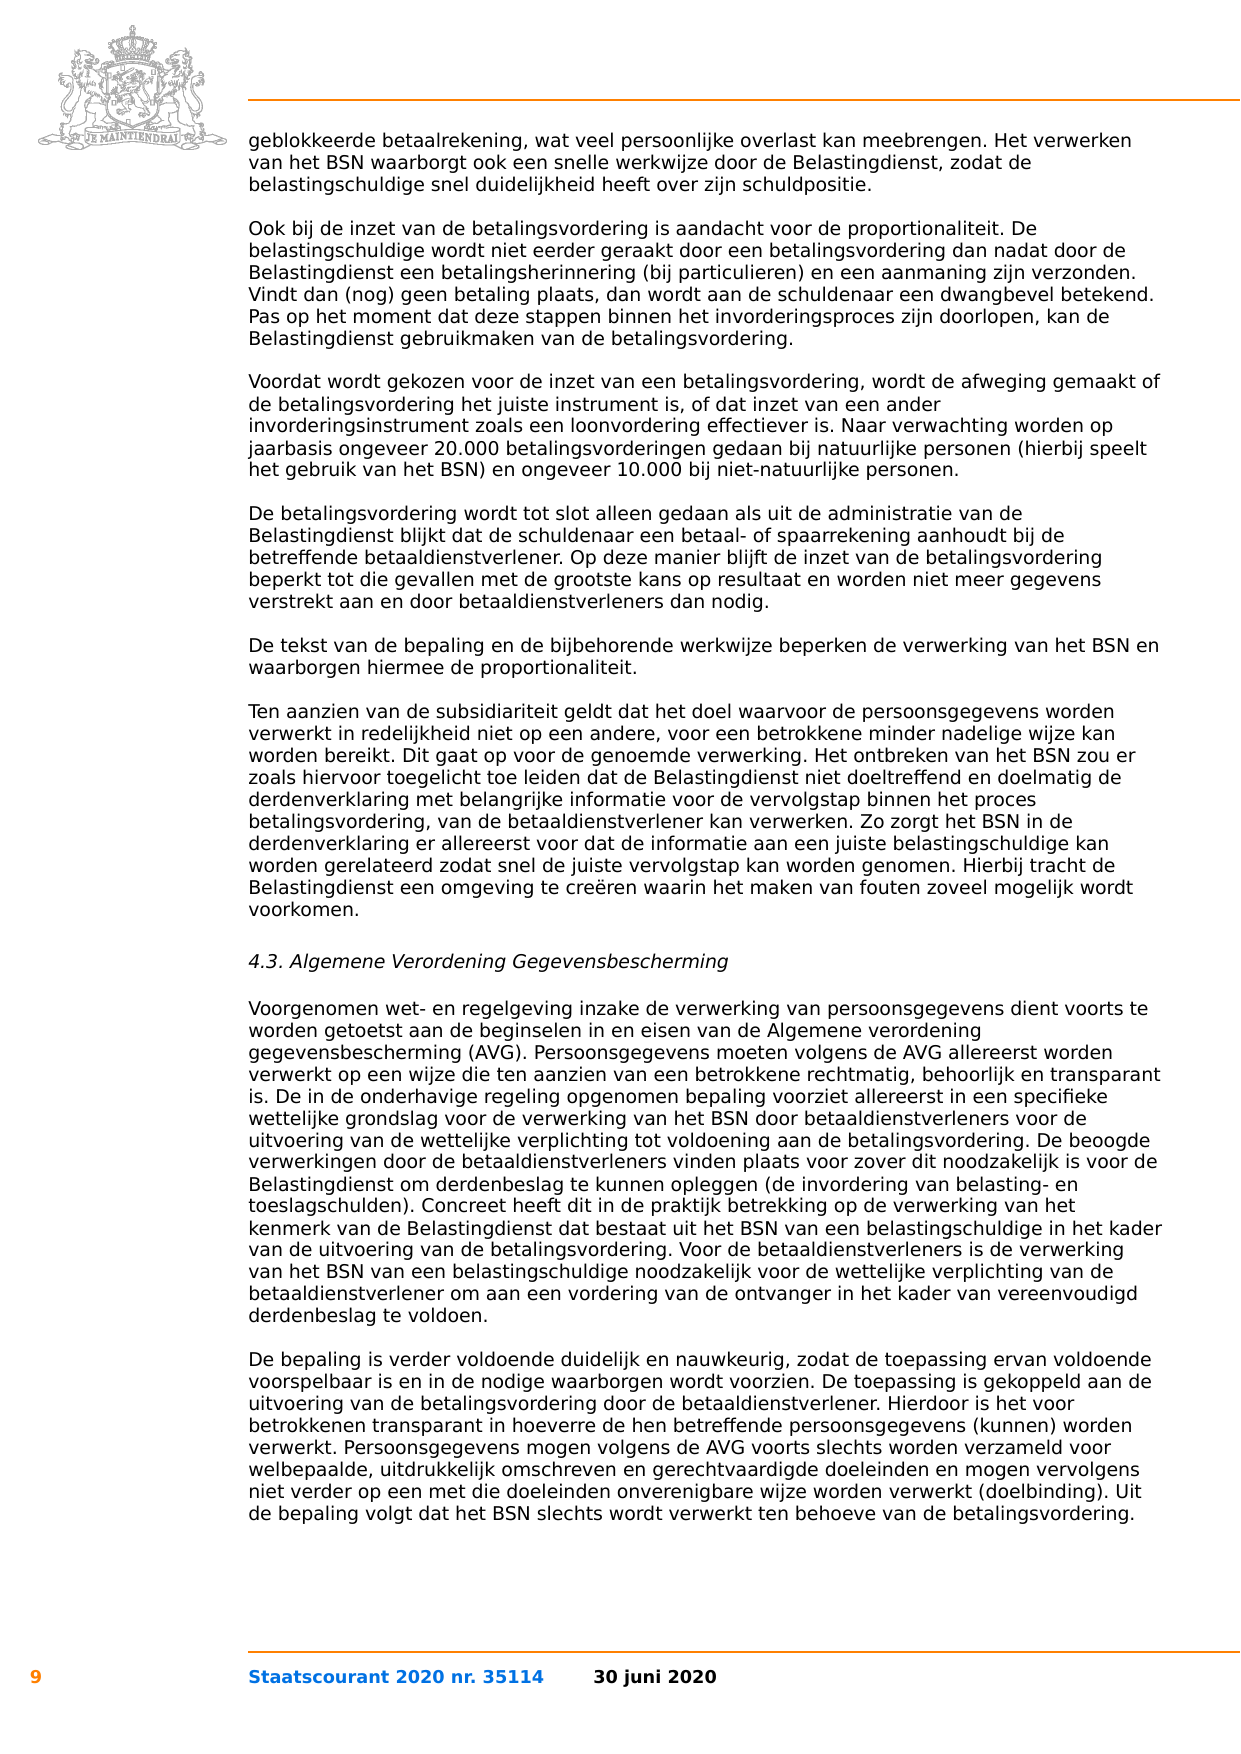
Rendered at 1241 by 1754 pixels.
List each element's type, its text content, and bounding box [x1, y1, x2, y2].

text geblokkeerde betaalrekening, wat veel persoonlijke overlast kan meebrengen. Het verwerken van het BSN waarborgt ook een snelle werkwijze door de Belastingdienst, zodat de belastingschuldige snel duidelijkheid heeft over zijn schuldpositie. [248, 130, 1163, 196]
text De betalingsvordering wordt tot slot alleen gedaan als uit de administratie van de Belastingdienst blijkt dat de schuldenaar een betaal- of spaarrekening aanhoudt bij de betreffende betaaldienstverlener. Op deze manier blijft de inzet van de betalingsvordering beperkt tot die gevallen met de grootste kans op resultaat en worden niet meer gegevens verstrekt aan en door betaaldienstverleners dan nodig. [248, 503, 1163, 613]
subtitle 4.3. Algemene Verordening Gegevensbescherming [248, 951, 1163, 973]
text Ook bij de inzet van de betalingsvordering is aandacht voor de proportionaliteit. De belastingschuldige wordt niet eerder geraakt door een betalingsvordering dan nadat door de Belastingdienst een betalingsherinnering (bij particulieren) en een aanmaning zijn verzonden. Vindt dan (nog) geen betaling plaats, dan wordt aan de schuldenaar een dwangbevel betekend. Pas op het moment dat deze stappen binnen het invorderingsproces zijn doorlopen, kan de Belastingdienst gebruikmaken van de betalingsvordering. [248, 218, 1163, 349]
text De bepaling is verder voldoende duidelijk en nauwkeurig, zodat de toepassing ervan voldoende voorspelbaar is en in de nodige waarborgen wordt voorzien. De toepassing is gekoppeld aan de uitvoering van de betalingsvordering door de betaaldienstverlener. Hierdoor is het voor betrokkenen transparant in hoeverre de hen betreffende persoonsgegevens (kunnen) worden verwerkt. Persoonsgegevens mogen volgens de AVG voorts slechts worden verzameld voor welbepaalde, uitdrukkelijk omschreven en gerechtvaardigde doeleinden en mogen vervolgens niet verder op een met die doeleinden onverenigbare wijze worden verwerkt (doelbinding). Uit de bepaling volgt dat het BSN slechts wordt verwerkt ten behoeve van de betalingsvordering. [248, 1349, 1163, 1525]
text De tekst van de bepaling en de bijbehorende werkwijze beperken de verwerking van het BSN en waarborgen hiermee de proportionaliteit. [248, 635, 1163, 679]
text Voorgenomen wet- en regelgeving inzake de verwerking van persoonsgegevens dient voorts te worden getoetst aan de beginselen in en eisen van de Algemene verordening gegevensbescherming (AVG). Persoonsgegevens moeten volgens de AVG allereerst worden verwerkt op een wijze die ten aanzien van een betrokkene rechtmatig, behoorlijk en transparant is. De in de onderhavige regeling opgenomen bepaling voorziet allereerst in een specifieke wettelijke grondslag voor de verwerking van het BSN door betaaldienstverleners voor de uitvoering van de wettelijke verplichting tot voldoening aan de betalingsvordering. De beoogde verwerkingen door de betaaldienstverleners vinden plaats voor zover dit noodzakelijk is voor de Belastingdienst om derdenbeslag te kunnen opleggen (de invordering van belasting- en toeslagschulden). Concreet heeft dit in de praktijk betrekking op de verwerking van het kenmerk van de Belastingdienst dat bestaat uit het BSN van een belastingschuldige in het kader van de uitvoering van de betalingsvordering. Voor de betaaldienstverleners is de verwerking van het BSN van een belastingschuldige noodzakelijk voor de wettelijke verplichting van de betaaldienstverlener om aan een vordering van de ontvanger in het kader van vereenvoudigd derdenbeslag te voldoen. [248, 998, 1163, 1327]
text Voordat wordt gekozen voor de inzet van een betalingsvordering, wordt de afweging gemaakt of de betalingsvordering het juiste instrument is, of dat inzet van een ander invorderingsinstrument zoals een loonvordering effectiever is. Naar verwachting worden op jaarbasis ongeveer 20.000 betalingsvorderingen gedaan bij natuurlijke personen (hierbij speelt het gebruik van het BSN) en ongeveer 10.000 bij niet-natuurlijke personen. [248, 371, 1163, 481]
picture [38, 25, 227, 150]
text Ten aanzien van de subsidiariteit geldt dat het doel waarvoor de persoonsgegevens worden verwerkt in redelijkheid niet op een andere, voor een betrokkene minder nadelige wijze kan worden bereikt. Dit gaat op voor de genoemde verwerking. Het ontbreken van het BSN zou er zoals hiervoor toegelicht toe leiden dat de Belastingdienst niet doeltreffend en doelmatig de derdenverklaring met belangrijke informatie voor de vervolgstap binnen het proces betalingsvordering, van de betaaldienstverlener kan verwerken. Zo zorgt het BSN in de derdenverklaring er allereerst voor dat de informatie aan een juiste belastingschuldige kan worden gerelateerd zodat snel de juiste vervolgstap kan worden genomen. Hierbij tracht de Belastingdienst een omgeving te creëren waarin het maken van fouten zoveel mogelijk wordt voorkomen. [248, 701, 1163, 921]
